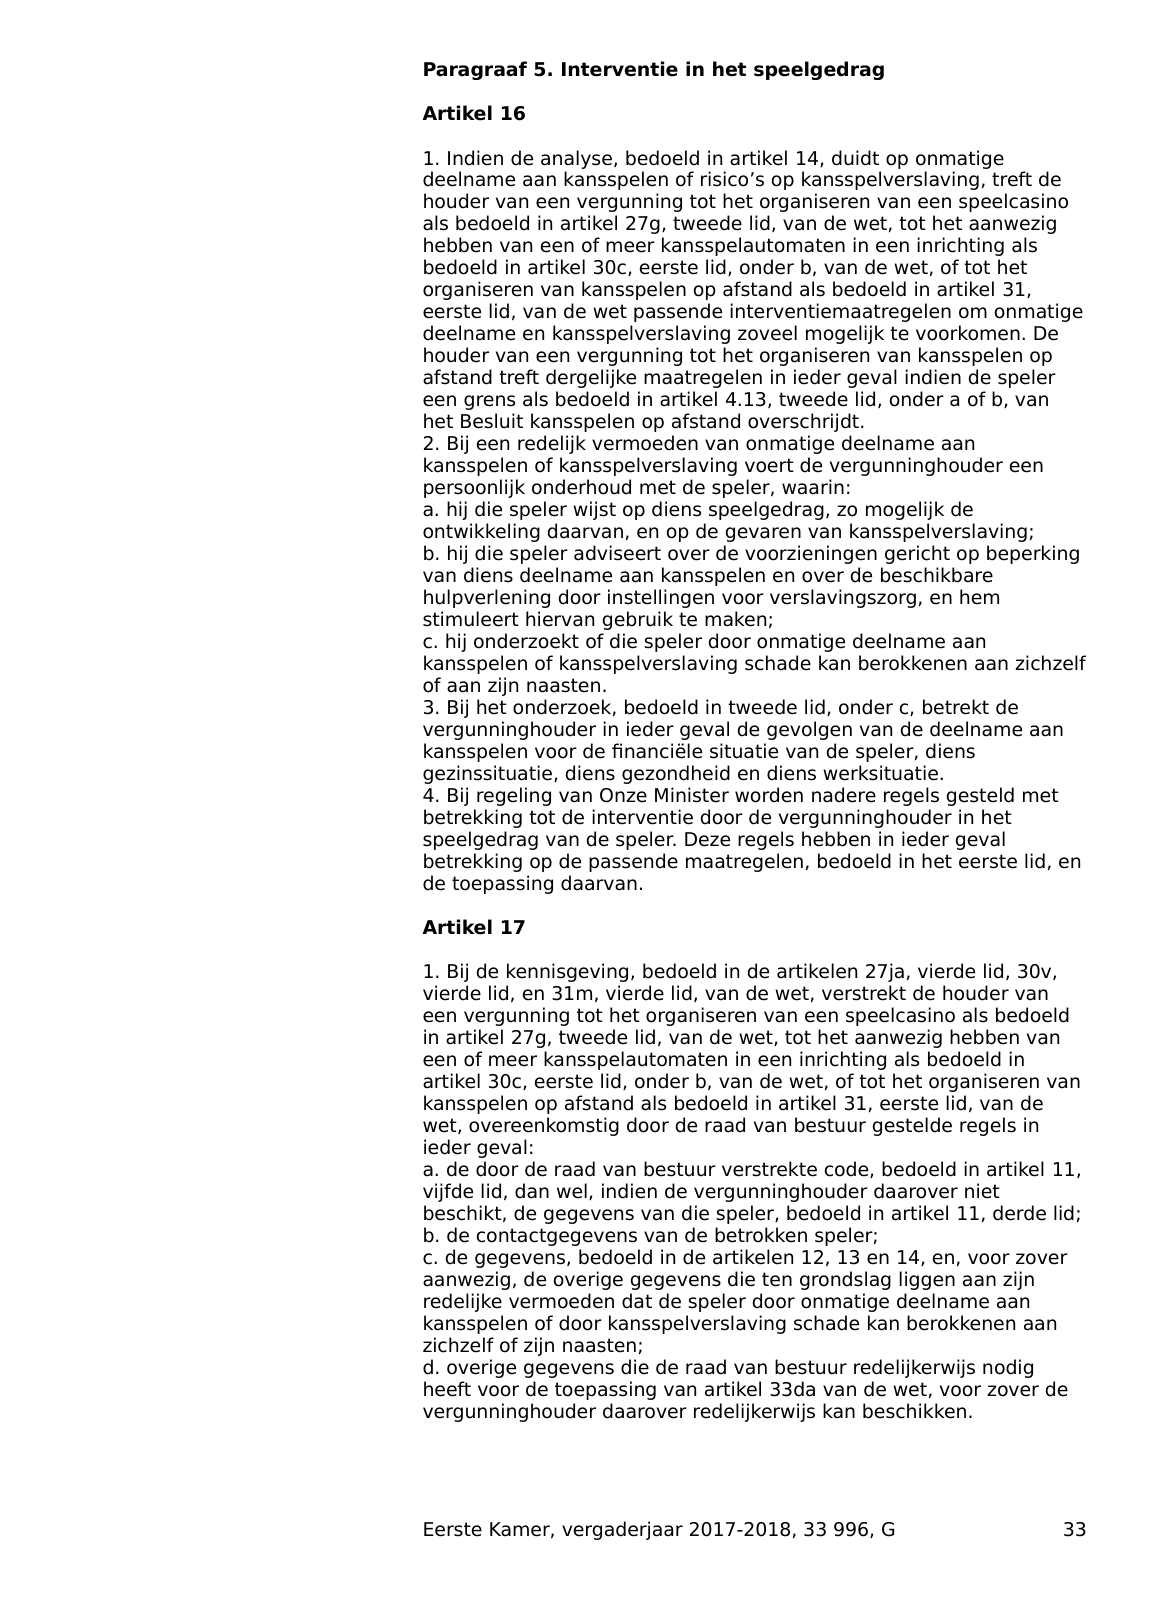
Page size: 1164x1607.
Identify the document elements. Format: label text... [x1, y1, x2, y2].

text 1. Bij de kennisgeving, bedoeld in de artikelen 27ja, vierde lid, 30v, vierde lid, en 31m, vierde lid, van de wet, verstrekt de houder van een vergunning tot het organiseren van een speelcasino als bedoeld in artikel 27g, tweede lid, van de wet, tot het aanwezig hebben van een of meer kansspelautomaten in een inrichting als bedoeld in artikel 30c, eerste lid, onder b, van de wet, of tot het organiseren van kansspelen op afstand als bedoeld in artikel 31, eerste lid, van de wet, overeenkomstig door de raad van bestuur gestelde regels in ieder geval: [422, 961, 1087, 1159]
text b. hij die speler adviseert over de voorzieningen gericht op beperking van diens deelname aan kansspelen en over de beschikbare hulpverlening door instellingen voor verslavingszorg, en hem stimuleert hiervan gebruik te maken; [422, 543, 1087, 631]
text b. de contactgegevens van de betrokken speler; [422, 1225, 1087, 1247]
text a. de door de raad van bestuur verstrekte code, bedoeld in artikel 11, vijfde lid, dan wel, indien de vergunninghouder daarover niet beschikt, de gegevens van die speler, bedoeld in artikel 11, derde lid; [422, 1159, 1087, 1225]
text c. de gegevens, bedoeld in de artikelen 12, 13 en 14, en, voor zover aanwezig, de overige gegevens die ten grondslag liggen aan zijn redelijke vermoeden dat de speler door onmatige deelname aan kansspelen of door kansspelverslaving schade kan berokkenen aan zichzelf of zijn naasten; [422, 1247, 1087, 1357]
text 1. Indien de analyse, bedoeld in artikel 14, duidt op onmatige deelname aan kansspelen of risico’s op kansspelverslaving, treft de houder van een vergunning tot het organiseren van een speelcasino als bedoeld in artikel 27g, tweede lid, van de wet, tot het aanwezig hebben van een of meer kansspelautomaten in een inrichting als bedoeld in artikel 30c, eerste lid, onder b, van de wet, of tot het organiseren van kansspelen op afstand als bedoeld in artikel 31, eerste lid, van de wet passende interventiemaatregelen om onmatige deelname en kansspelverslaving zoveel mogelijk te voorkomen. De houder van een vergunning tot het organiseren van kansspelen op afstand treft dergelijke maatregelen in ieder geval indien de speler een grens als bedoeld in artikel 4.13, tweede lid, onder a of b, van het Besluit kansspelen op afstand overschrijdt. [422, 147, 1087, 433]
text 3. Bij het onderzoek, bedoeld in tweede lid, onder c, betrekt de vergunninghouder in ieder geval de gevolgen van de deelname aan kansspelen voor de financiële situatie van de speler, diens gezinssituatie, diens gezondheid en diens werksituatie. [422, 697, 1087, 785]
subtitle Paragraaf 5. Interventie in het speelgedrag [422, 59, 1087, 81]
text c. hij onderzoekt of die speler door onmatige deelname aan kansspelen of kansspelverslaving schade kan berokkenen aan zichzelf of aan zijn naasten. [422, 631, 1087, 697]
text 4. Bij regeling van Onze Minister worden nadere regels gesteld met betrekking tot de interventie door de vergunninghouder in het speelgedrag van de speler. Deze regels hebben in ieder geval betrekking op de passende maatregelen, bedoeld in het eerste lid, en de toepassing daarvan. [422, 785, 1087, 895]
text d. overige gegevens die de raad van bestuur redelijkerwijs nodig heeft voor de toepassing van artikel 33da van de wet, voor zover de vergunninghouder daarover redelijkerwijs kan beschikken. [422, 1357, 1087, 1423]
subtitle Artikel 17 [422, 917, 1087, 939]
subtitle Artikel 16 [422, 103, 1087, 125]
text a. hij die speler wijst op diens speelgedrag, zo mogelijk de ontwikkeling daarvan, en op de gevaren van kansspelverslaving; [422, 499, 1087, 543]
text 2. Bij een redelijk vermoeden van onmatige deelname aan kansspelen of kansspelverslaving voert de vergunninghouder een persoonlijk onderhoud met de speler, waarin: [422, 433, 1087, 499]
